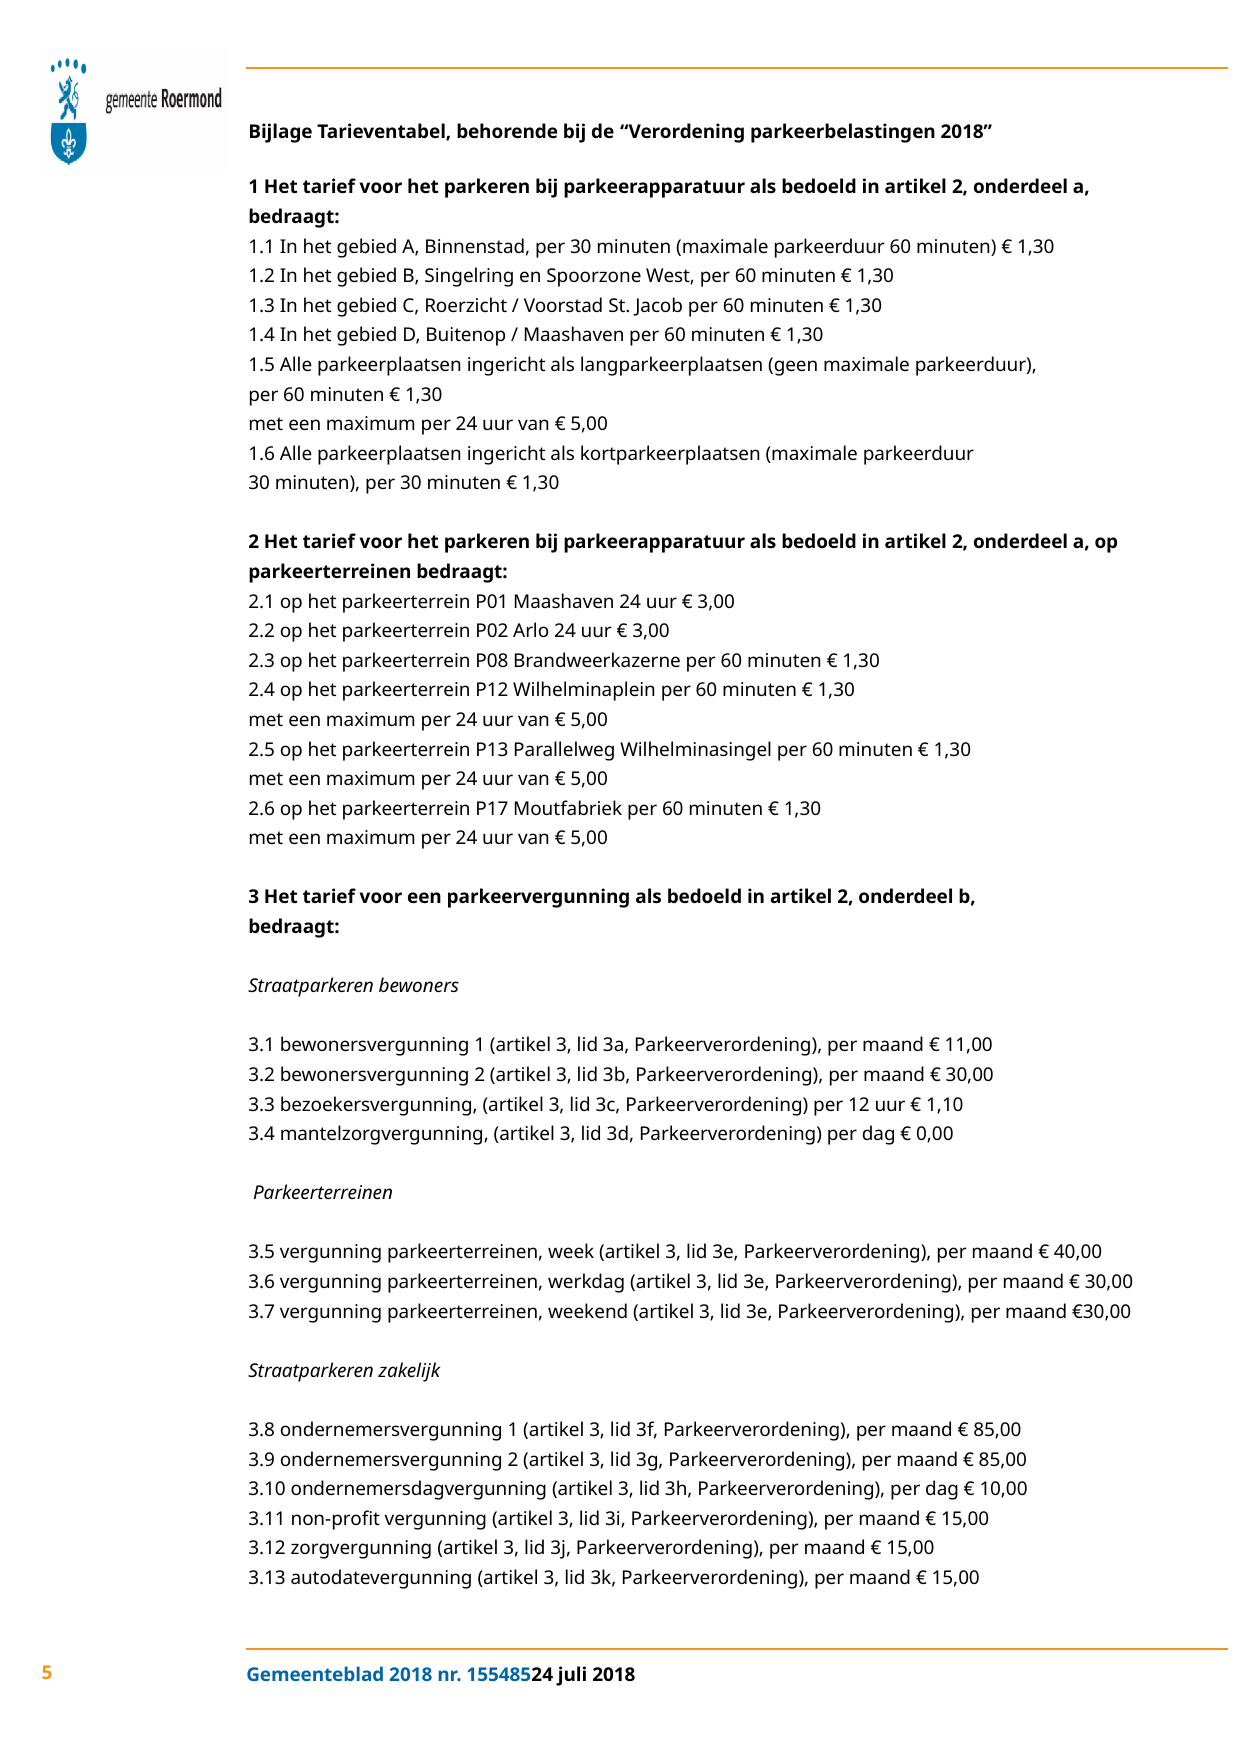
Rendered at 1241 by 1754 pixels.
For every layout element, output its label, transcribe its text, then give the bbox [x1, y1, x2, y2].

text bedraagt: [248, 913, 1152, 939]
text met een maximum per 24 uur van € 5,00 [248, 824, 1152, 850]
text 2 Het tarief voor het parkeren bij parkeerapparatuur als bedoeld in artikel 2, onderdeel a, op parkeerterreinen bedraagt: [248, 529, 1152, 584]
text 2.4 op het parkeerterrein P12 Wilhelminaplein per 60 minuten € 1,30 [248, 677, 1152, 702]
text 3.10 ondernemersdagvergunning (artikel 3, lid 3h, Parkeerverordening), per dag € 10,00 [248, 1475, 1152, 1501]
text 3.2 bewonersvergunning 2 (artikel 3, lid 3b, Parkeerverordening), per maand € 30,00 [248, 1061, 1152, 1087]
text 2.3 op het parkeerterrein P08 Brandweerkazerne per 60 minuten € 1,30 [248, 647, 1152, 673]
text 3.4 mantelzorgvergunning, (artikel 3, lid 3d, Parkeerverordening) per dag € 0,00 [248, 1120, 1152, 1146]
text 2.6 op het parkeerterrein P17 Moutfabriek per 60 minuten € 1,30 [248, 795, 1152, 821]
text 1.6 Alle parkeerplaatsen ingericht als kortparkeerplaatsen (maximale parkeerduur [248, 440, 1152, 466]
text 1 Het tarief voor het parkeren bij parkeerapparatuur als bedoeld in artikel 2, onderdeel a, bedraagt: [248, 174, 1152, 229]
text 3.6 vergunning parkeerterreinen, werkdag (artikel 3, lid 3e, Parkeerverordening), per maand € 30,00 [248, 1268, 1152, 1294]
text 30 minuten), per 30 minuten € 1,30 [248, 469, 1152, 495]
text met een maximum per 24 uur van € 5,00 [248, 410, 1152, 436]
text 1.3 In het gebied C, Roerzicht / Voorstad St. Jacob per 60 minuten € 1,30 [248, 292, 1152, 318]
text 3 Het tarief voor een parkeervergunning als bedoeld in artikel 2, onderdeel b, [248, 884, 1152, 909]
text 1.4 In het gebied D, Buitenop / Maashaven per 60 minuten € 1,30 [248, 322, 1152, 347]
text 3.5 vergunning parkeerterreinen, week (artikel 3, lid 3e, Parkeerverordening), per maand € 40,00 [248, 1239, 1152, 1264]
text Parkeerterreinen [248, 1179, 1152, 1205]
text per 60 minuten € 1,30 [248, 381, 1152, 407]
text 3.1 bewonersvergunning 1 (artikel 3, lid 3a, Parkeerverordening), per maand € 11,00 [248, 1032, 1152, 1057]
text 1.2 In het gebied B, Singelring en Spoorzone West, per 60 minuten € 1,30 [248, 262, 1152, 288]
text 2.1 op het parkeerterrein P01 Maashaven 24 uur € 3,00 [248, 588, 1152, 614]
text 3.11 non-profit vergunning (artikel 3, lid 3i, Parkeerverordening), per maand € 15,00 [248, 1505, 1152, 1531]
text met een maximum per 24 uur van € 5,00 [248, 765, 1152, 791]
text 2.5 op het parkeerterrein P13 Parallelweg Wilhelminasingel per 60 minuten € 1,30 [248, 736, 1152, 762]
text 3.7 vergunning parkeerterreinen, weekend (artikel 3, lid 3e, Parkeerverordening), per maand €30,00 [248, 1298, 1152, 1324]
text 3.12 zorgvergunning (artikel 3, lid 3j, Parkeerverordening), per maand € 15,00 [248, 1534, 1152, 1560]
text 1.1 In het gebied A, Binnenstad, per 30 minuten (maximale parkeerduur 60 minuten) € 1,30 [248, 233, 1152, 259]
text 3.9 ondernemersvergunning 2 (artikel 3, lid 3g, Parkeerverordening), per maand € 85,00 [248, 1446, 1152, 1472]
text Straatparkeren bewoners [248, 972, 1152, 998]
text 3.13 autodatevergunning (artikel 3, lid 3k, Parkeerverordening), per maand € 15,00 [248, 1564, 1152, 1590]
text 1.5 Alle parkeerplaatsen ingericht als langparkeerplaatsen (geen maximale parkeerduur), [248, 351, 1152, 377]
picture [41, 47, 231, 172]
text 2.2 op het parkeerterrein P02 Arlo 24 uur € 3,00 [248, 617, 1152, 643]
text Straatparkeren zakelijk [248, 1357, 1152, 1383]
text Bijlage Tarieventabel, behorende bij de “Verordening parkeerbelastingen 2018” [248, 116, 1152, 144]
text met een maximum per 24 uur van € 5,00 [248, 706, 1152, 732]
text 3.8 ondernemersvergunning 1 (artikel 3, lid 3f, Parkeerverordening), per maand € 85,00 [248, 1416, 1152, 1442]
text 3.3 bezoekersvergunning, (artikel 3, lid 3c, Parkeerverordening) per 12 uur € 1,10 [248, 1091, 1152, 1117]
